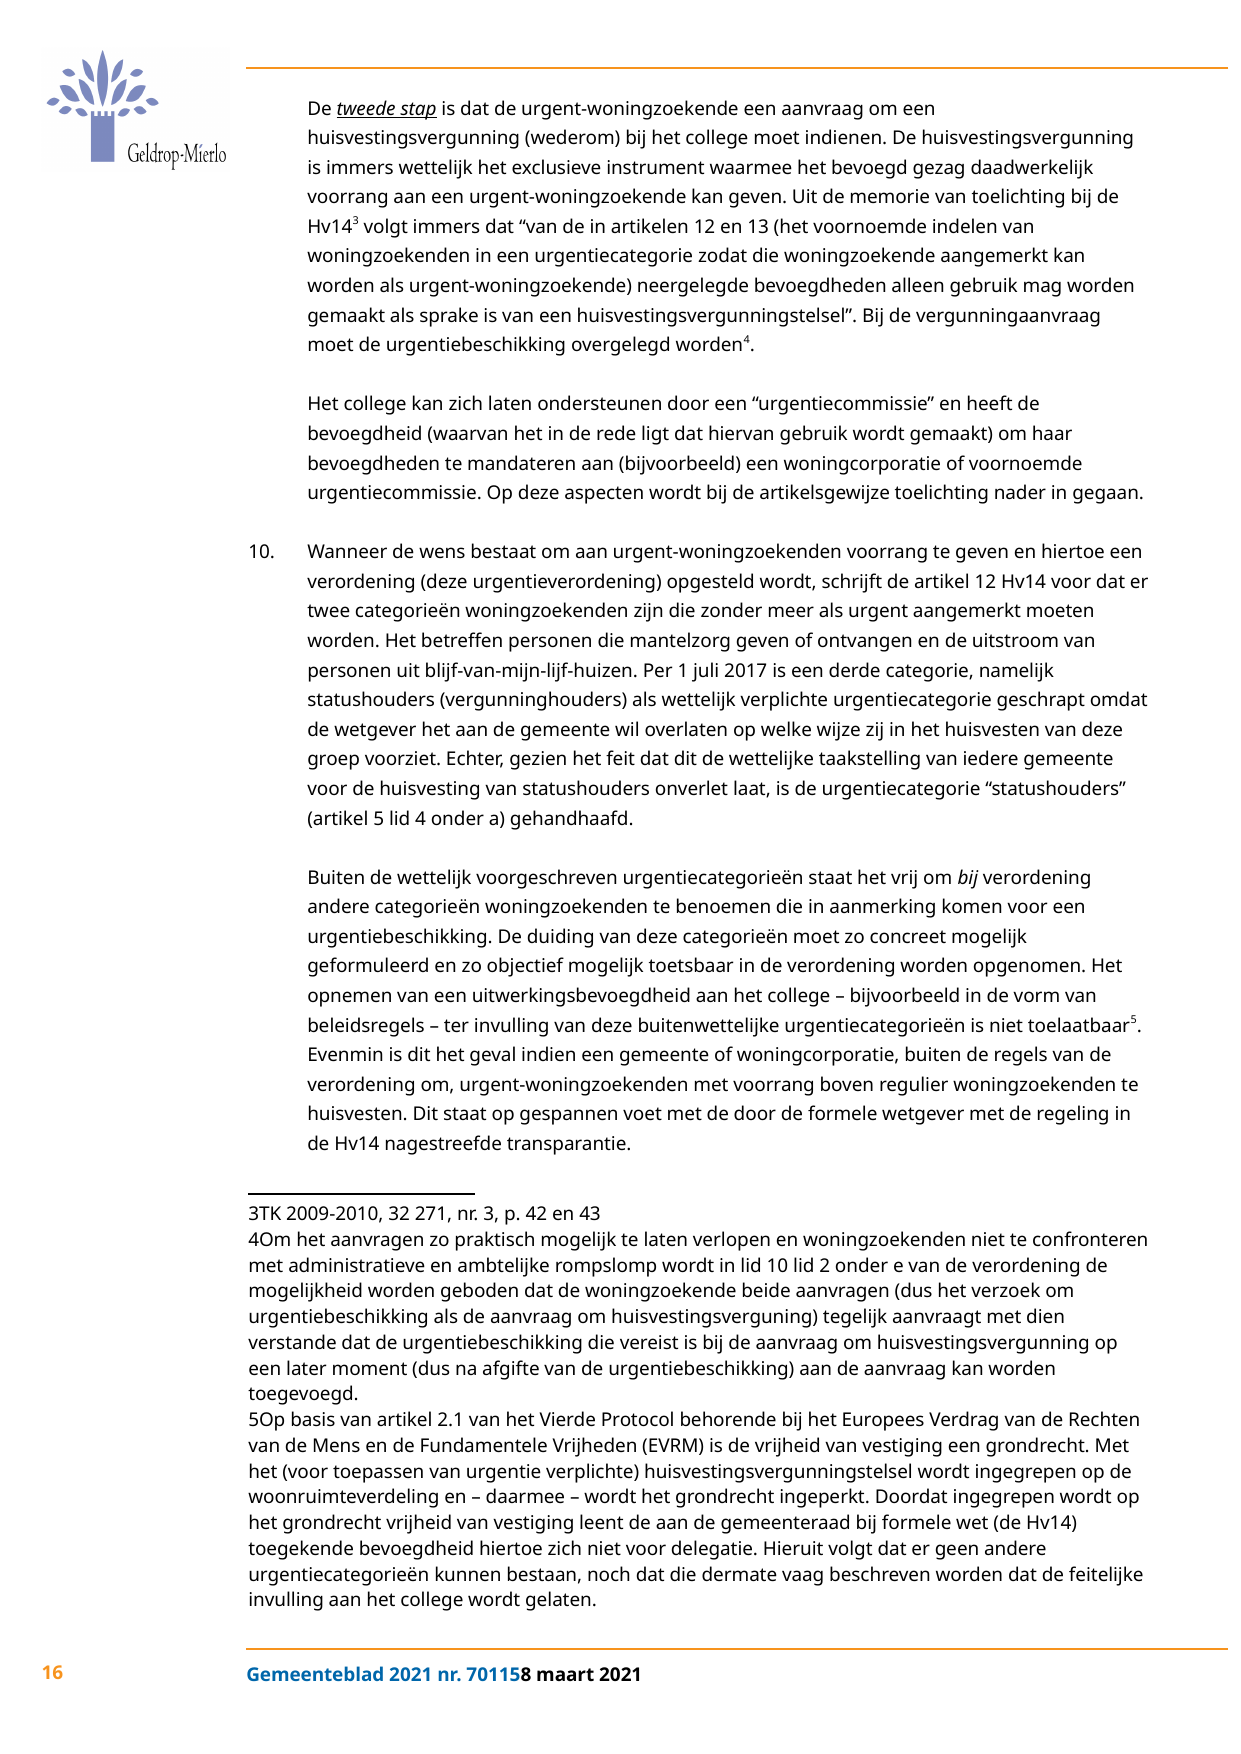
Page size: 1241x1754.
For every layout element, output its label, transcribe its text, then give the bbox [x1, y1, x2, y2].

list Buiten de wettelijk voorgeschreven urgentiecategorieën staat het vrij om bij verordening andere categorieën woningzoekenden te benoemen die in aanmerking komen voor een urgentiebeschikking. De duiding van deze categorieën moet zo concreet mogelijk geformuleerd en zo objectief mogelijk toetsbaar in de verordening worden opgenomen. Het opnemen van een uitwerkingsbevoegdheid aan het college – bijvoorbeeld in de vorm van beleidsregels – ter invulling van deze buitenwettelijke urgentiecategorieën is niet toelaatbaar. Evenmin is dit het geval indien een gemeente of woningcorporatie, buiten de regels van de verordening om, urgent-woningzoekenden met voorrang boven regulier woningzoekenden te huisvesten. Dit staat op gespannen voet met de door de formele wetgever met de regeling in de Hv14 nagestreefde transparantie. [248, 864, 1152, 1156]
list Om het aanvragen zo praktisch mogelijk te laten verlopen en woningzoekenden niet te confronteren met administratieve en ambtelijke rompslomp wordt in lid 10 lid 2 onder e van de verordening de mogelijkheid worden geboden dat de woningzoekende beide aanvragen (dus het verzoek om urgentiebeschikking als de aanvraag om huisvestingsverguning) tegelijk aanvraagt met dien verstande dat de urgentiebeschikking die vereist is bij de aanvraag om huisvestingsvergunning op een later moment (dus na afgifte van de urgentiebeschikking) aan de aanvraag kan worden toegevoegd. [248, 1226, 1152, 1406]
picture [41, 47, 231, 172]
list Op basis van artikel 2.1 van het Vierde Protocol behorende bij het Europees Verdrag van de Rechten van de Mens en de Fundamentele Vrijheden (EVRM) is de vrijheid van vestiging een grondrecht. Met het (voor toepassen van urgentie verplichte) huisvestingsvergunningstelsel wordt ingegrepen op de woonruimteverdeling en – daarmee – wordt het grondrecht ingeperkt. Doordat ingegrepen wordt op het grondrecht vrijheid van vestiging leent de aan de gemeenteraad bij formele wet (de Hv14) toegekende bevoegdheid hiertoe zich niet voor delegatie. Hieruit volgt dat er geen andere urgentiecategorieën kunnen bestaan, noch dat die dermate vaag beschreven worden dat de feitelijke invulling aan het college wordt gelaten. [248, 1406, 1152, 1612]
list De tweede stap is dat de urgent-woningzoekende een aanvraag om een huisvestingsvergunning (wederom) bij het college moet indienen. De huisvestingsvergunning is immers wettelijk het exclusieve instrument waarmee het bevoegd gezag daadwerkelijk voorrang aan een urgent-woningzoekende kan geven. Uit de memorie van toelichting bij de Hv14 volgt immers dat “van de in artikelen 12 en 13 (het voornoemde indelen van woningzoekenden in een urgentiecategorie zodat die woningzoekende aangemerkt kan worden als urgent-woningzoekende) neergelegde bevoegdheden alleen gebruik mag worden gemaakt als sprake is van een huisvestingsvergunningstelsel”. Bij de vergunningaanvraag moet de urgentiebeschikking overgelegd worden. [248, 95, 1152, 357]
list Wanneer de wens bestaat om aan urgent-woningzoekenden voorrang te geven en hiertoe een verordening (deze urgentieverordening) opgesteld wordt, schrijft de artikel 12 Hv14 voor dat er twee categorieën woningzoekenden zijn die zonder meer als urgent aangemerkt moeten worden. Het betreffen personen die mantelzorg geven of ontvangen en de uitstroom van personen uit blijf-van-mijn-lijf-huizen. Per 1 juli 2017 is een derde categorie, namelijk statushouders (vergunninghouders) als wettelijk verplichte urgentiecategorie geschrapt omdat de wetgever het aan de gemeente wil overlaten op welke wijze zij in het huisvesten van deze groep voorziet. Echter, gezien het feit dat dit de wettelijke taakstelling van iedere gemeente voor de huisvesting van statushouders onverlet laat, is de urgentiecategorie “statushouders” (artikel 5 lid 4 onder a) gehandhaafd. [248, 538, 1152, 831]
list Het college kan zich laten ondersteunen door een “urgentiecommissie” en heeft de bevoegdheid (waarvan het in de rede ligt dat hiervan gebruik wordt gemaakt) om haar bevoegdheden te mandateren aan (bijvoorbeeld) een woningcorporatie of voornoemde urgentiecommissie. Op deze aspecten wordt bij de artikelsgewijze toelichting nader in gegaan. [248, 391, 1152, 505]
list TK 2009-2010, 32 271, nr. 3, p. 42 en 43 [248, 1201, 1152, 1226]
